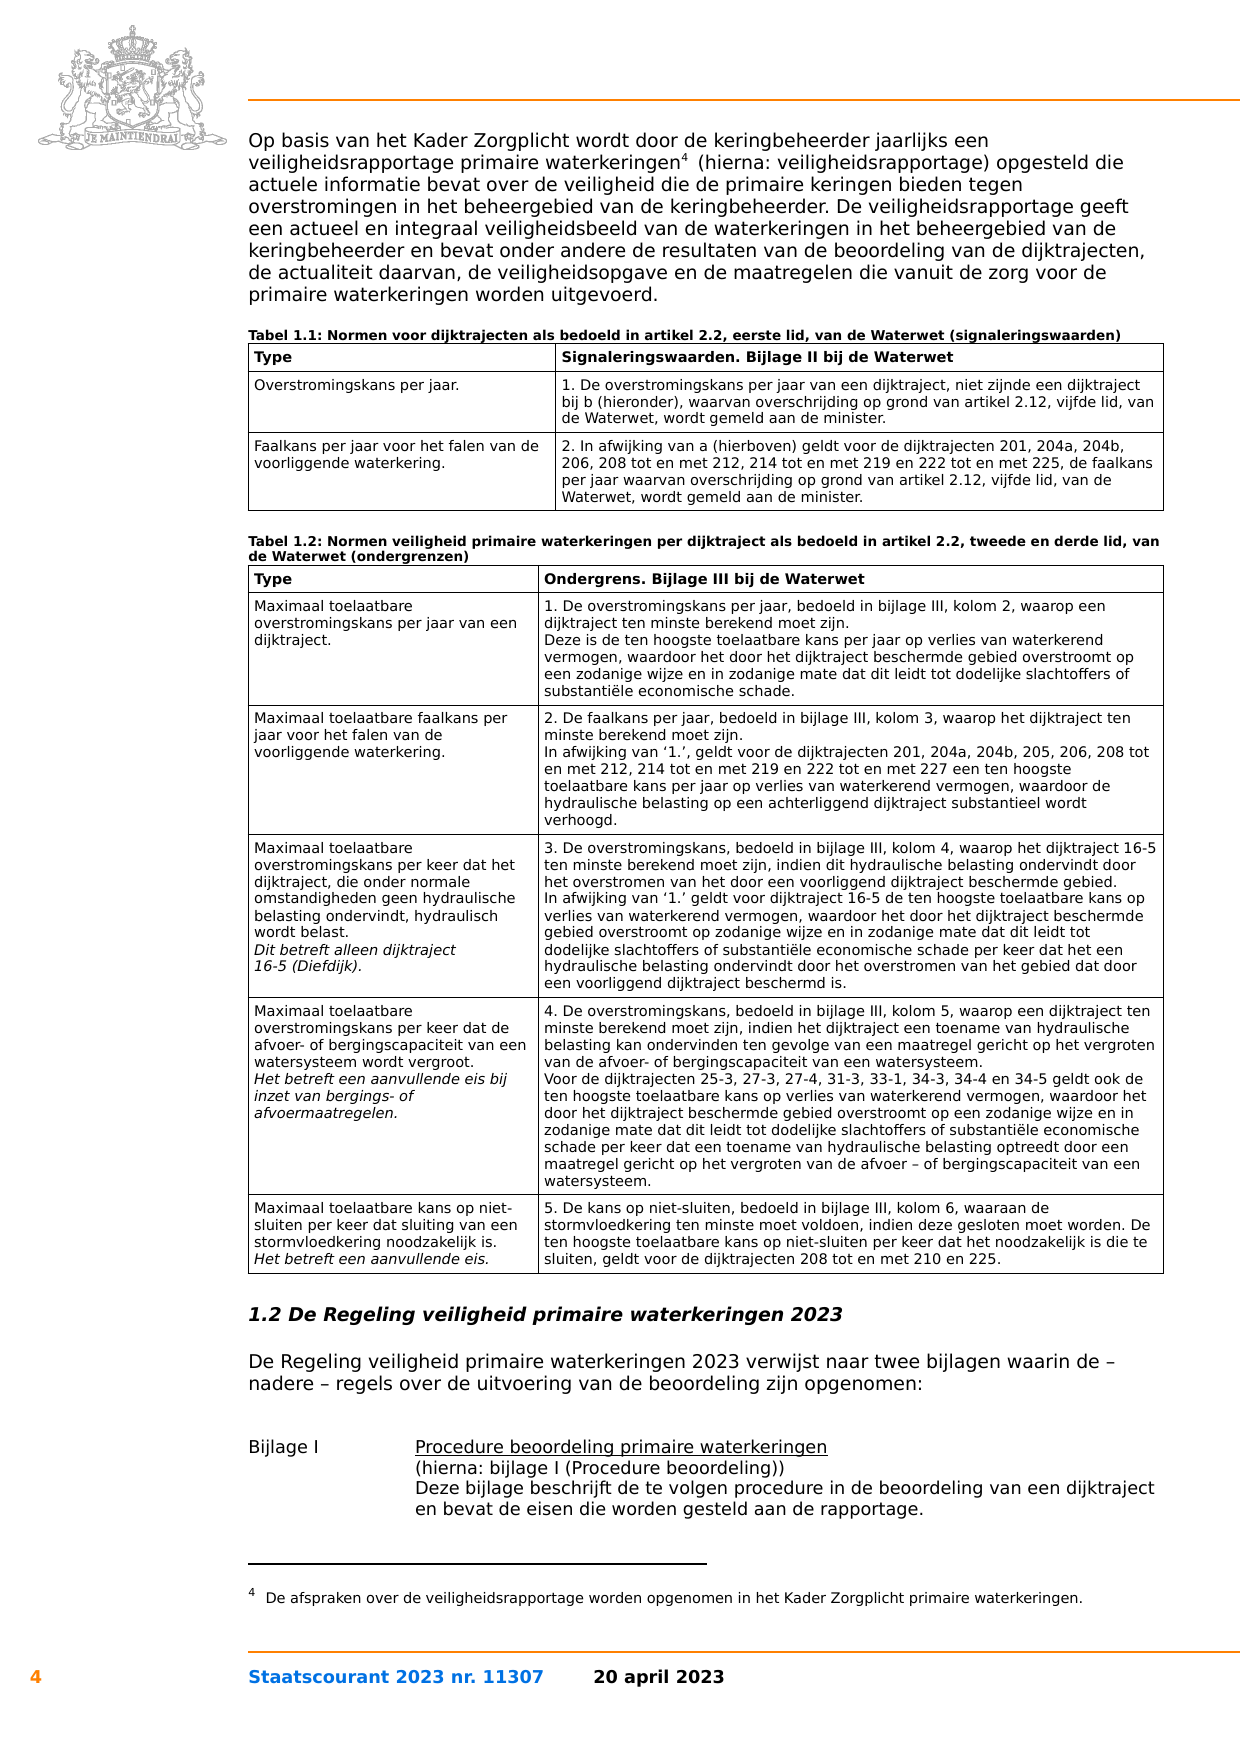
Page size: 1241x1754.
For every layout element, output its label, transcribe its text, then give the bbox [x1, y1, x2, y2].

table_cell Maximaal toelaatbare overstromingskans per keer dat de afvoer- of bergingscapaciteit van een watersysteem wordt vergroot. Het betreft een aanvullende eis bij inzet van bergings- of afvoermaatregelen. [249, 998, 538, 1194]
table_cell Signaleringswaarden. Bijlage II bij de Waterwet [556, 344, 1163, 371]
table_cell 2. In afwijking van a (hierboven) geldt voor de dijktrajecten 201, 204a, 204b, 206, 208 tot en met 212, 214 tot en met 219 en 222 tot en met 225, de faalkans per jaar waarvan overschrijding op grond van artikel 2.12, vijfde lid, van de Waterwet, wordt gemeld aan de minister. [556, 433, 1163, 510]
table_cell 5. De kans op niet-sluiten, bedoeld in bijlage III, kolom 6, waaraan de stormvloedkering ten minste moet voldoen, indien deze gesloten moet worden. De ten hoogste toelaatbare kans op niet-sluiten per keer dat het noodzakelijk is die te sluiten, geldt voor de dijktrajecten 208 tot en met 210 en 225. [539, 1195, 1163, 1272]
subtitle 1.2 De Regeling veiligheid primaire waterkeringen 2023 [248, 1303, 1163, 1326]
table_cell Maximaal toelaatbare faalkans per jaar voor het falen van de voorliggende waterkering. [249, 706, 538, 834]
text Op basis van het Kader Zorgplicht wordt door de keringbeheerder jaarlijks een veiligheidsrapportage primaire waterkeringen (hierna: veiligheidsrapportage) opgesteld die actuele informatie bevat over de veiligheid die de primaire keringen bieden tegen overstromingen in het beheergebied van de keringbeheerder. De veiligheidsrapportage geeft een actueel en integraal veiligheidsbeeld van de waterkeringen in het beheergebied van de keringbeheerder en bevat onder andere de resultaten van de beoordeling van de dijktrajecten, de actualiteit daarvan, de veiligheidsopgave en de maatregelen die vanuit de zorg voor de primaire waterkeringen worden uitgevoerd. [248, 130, 1163, 306]
picture [38, 25, 227, 150]
table_header [248, 1416, 409, 1437]
text De afspraken over de veiligheidsrapportage worden opgenomen in het Kader Zorgplicht primaire waterkeringen. [248, 1586, 1163, 1608]
table_header Tabel 1.1: Normen voor dijktrajecten als bedoeld in artikel 2.2, eerste lid, van de Waterwet (signaleringswaarden) [248, 328, 1163, 343]
table_cell [248, 1520, 409, 1540]
table_cell Bijlage I [248, 1437, 409, 1519]
table_cell 3. De overstromingskans, bedoeld in bijlage III, kolom 4, waarop het dijktraject 16-5 ten minste berekend moet zijn, indien dit hydraulische belasting ondervindt door het overstromen van het door een voorliggend dijktraject beschermde gebied. In afwijking van ‘1.’ geldt voor dijktraject 16-5 de ten hoogste toelaatbare kans op verlies van waterkerend vermogen, waardoor het door het dijktraject beschermde gebied overstroomt op zodanige wijze en in zodanige mate dat dit leidt tot dodelijke slachtoffers of substantiële economische schade per keer dat het een hydraulische belasting ondervindt door het overstromen van het gebied dat door een voorliggend dijktraject beschermd is. [539, 835, 1163, 997]
table_cell [409, 1520, 1163, 1540]
table_cell Procedure beoordeling primaire waterkeringen (hierna: bijlage I (Procedure beoordeling)) Deze bijlage beschrijft de te volgen procedure in de beoordeling van een dijktraject en bevat de eisen die worden gesteld aan de rapportage. [409, 1437, 1163, 1519]
table_cell 1. De overstromingskans per jaar, bedoeld in bijlage III, kolom 2, waarop een dijktraject ten minste berekend moet zijn. Deze is de ten hoogste toelaatbare kans per jaar op verlies van waterkerend vermogen, waardoor het door het dijktraject beschermde gebied overstroomt op een zodanige wijze en in zodanige mate dat dit leidt tot dodelijke slachtoffers of substantiële economische schade. [539, 593, 1163, 704]
table_cell Maximaal toelaatbare overstromingskans per keer dat het dijktraject, die onder normale omstandigheden geen hydraulische belasting ondervindt, hydraulisch wordt belast. Dit betreft alleen dijktraject 16-5 (Diefdijk). [249, 835, 538, 997]
table_header [409, 1416, 1163, 1437]
table_cell 2. De faalkans per jaar, bedoeld in bijlage III, kolom 3, waarop het dijktraject ten minste berekend moet zijn. In afwijking van ‘1.’, geldt voor de dijktrajecten 201, 204a, 204b, 205, 206, 208 tot en met 212, 214 tot en met 219 en 222 tot en met 227 een ten hoogste toelaatbare kans per jaar op verlies van waterkerend vermogen, waardoor de hydraulische belasting op een achterliggend dijktraject substantieel wordt verhoogd. [539, 706, 1163, 834]
table_header Tabel 1.2: Normen veiligheid primaire waterkeringen per dijktraject als bedoeld in artikel 2.2, tweede en derde lid, van de Waterwet (ondergrenzen) [248, 533, 1163, 565]
table_cell 4. De overstromingskans, bedoeld in bijlage III, kolom 5, waarop een dijktraject ten minste berekend moet zijn, indien het dijktraject een toename van hydraulische belasting kan ondervinden ten gevolge van een maatregel gericht op het vergroten van de afvoer- of bergingscapaciteit van een watersysteem. Voor de dijktrajecten 25-3, 27-3, 27-4, 31-3, 33-1, 34-3, 34-4 en 34-5 geldt ook de ten hoogste toelaatbare kans op verlies van waterkerend vermogen, waardoor het door het dijktraject beschermde gebied overstroomt op een zodanige wijze en in zodanige mate dat dit leidt tot dodelijke slachtoffers of substantiële economische schade per keer dat een toename van hydraulische belasting optreedt door een maatregel gericht op het vergroten van de afvoer – of bergingscapaciteit van een watersysteem. [539, 998, 1163, 1194]
table_cell Overstromingskans per jaar. [249, 372, 555, 432]
text De Regeling veiligheid primaire waterkeringen 2023 verwijst naar twee bijlagen waarin de – nadere – regels over de uitvoering van de beoordeling zijn opgenomen: [248, 1351, 1163, 1394]
table_cell Maximaal toelaatbare kans op niet-sluiten per keer dat sluiting van een stormvloedkering noodzakelijk is. Het betreft een aanvullende eis. [249, 1195, 538, 1272]
table_cell Maximaal toelaatbare overstromingskans per jaar van een dijktraject. [249, 593, 538, 704]
table_cell Faalkans per jaar voor het falen van de voorliggende waterkering. [249, 433, 555, 510]
table_cell 1. De overstromingskans per jaar van een dijktraject, niet zijnde een dijktraject bij b (hieronder), waarvan overschrijding op grond van artikel 2.12, vijfde lid, van de Waterwet, wordt gemeld aan de minister. [556, 372, 1163, 432]
table_cell Type [249, 344, 555, 371]
table_cell Type [249, 566, 538, 592]
table_cell Ondergrens. Bijlage III bij de Waterwet [539, 566, 1163, 592]
